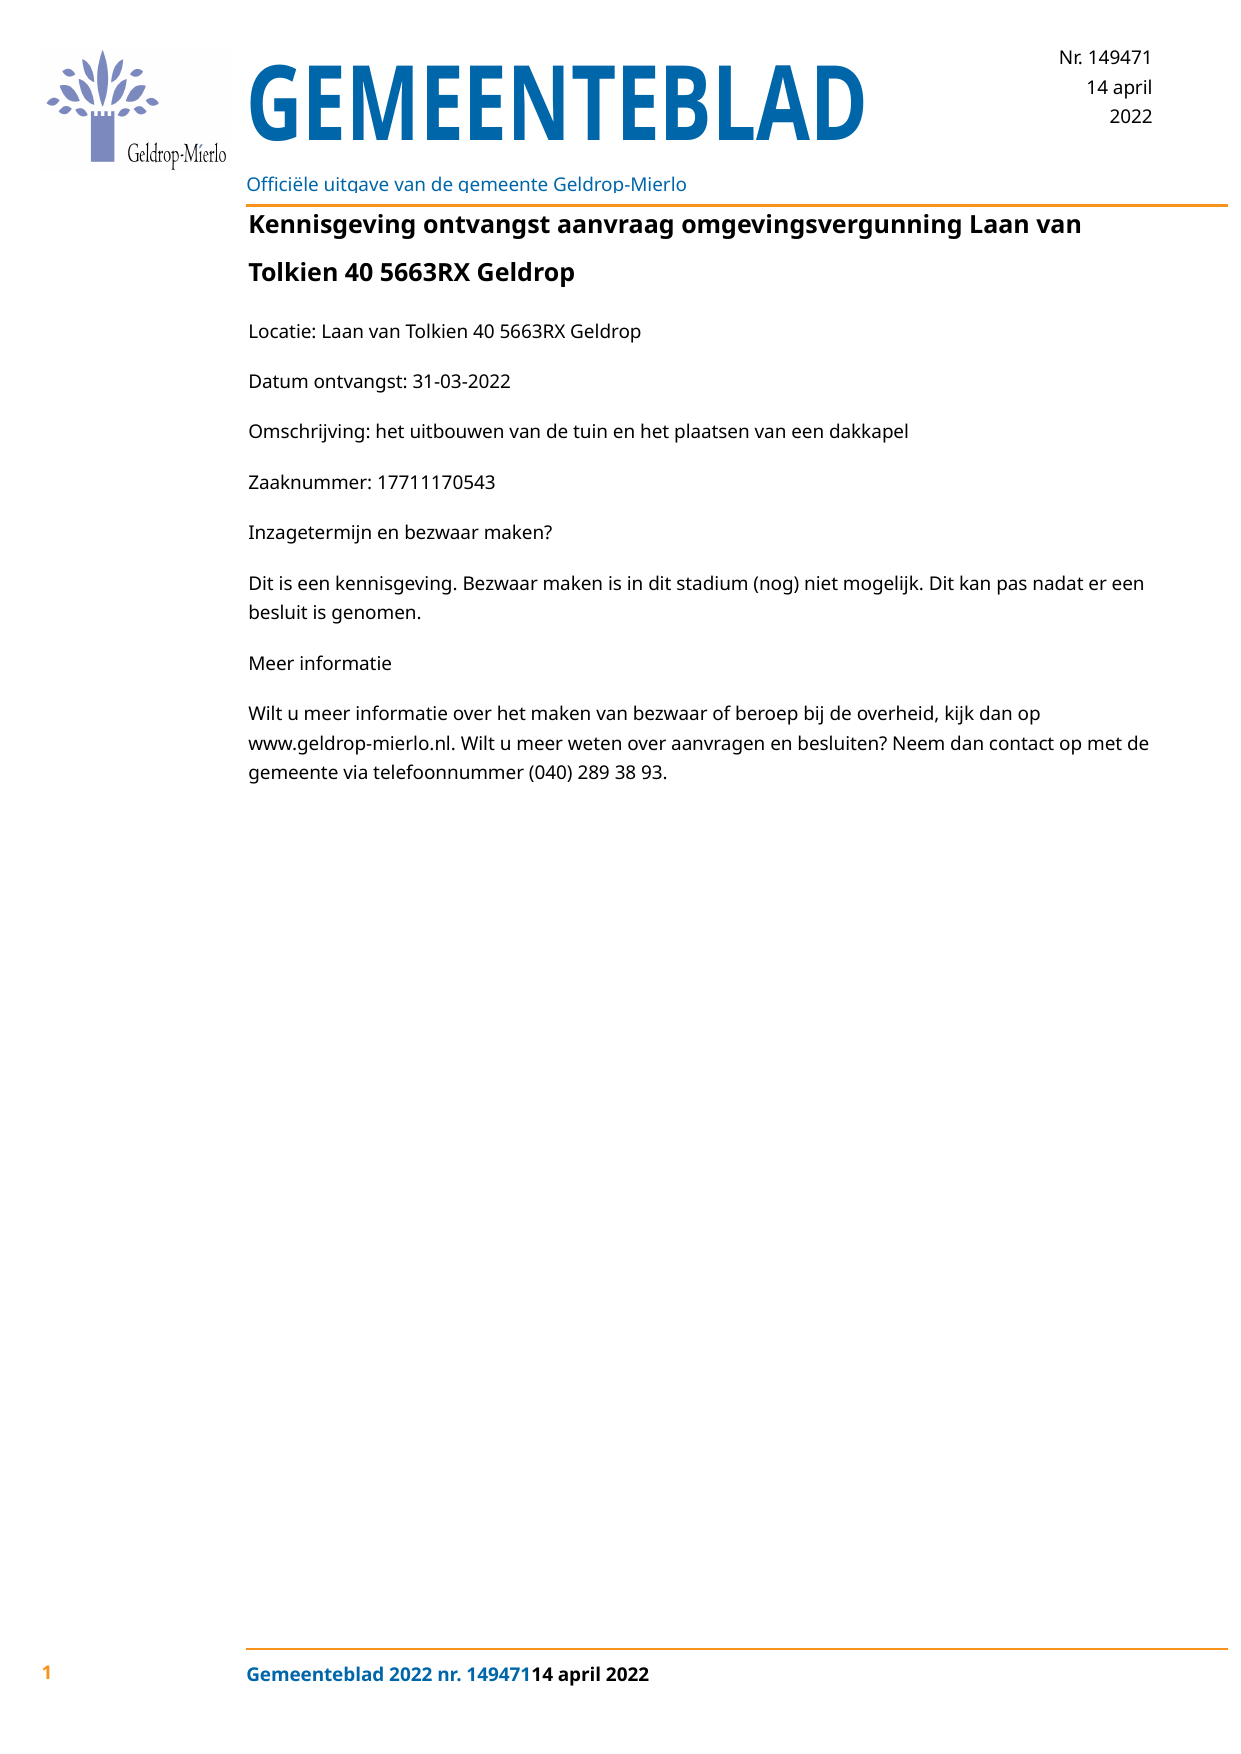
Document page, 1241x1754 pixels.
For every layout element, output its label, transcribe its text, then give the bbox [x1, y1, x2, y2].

text Dit is een kennisgeving. Bezwaar maken is in dit stadium (nog) niet mogelijk. Dit kan pas nadat er een besluit is genomen. [248, 570, 1152, 625]
text Datum ontvangst: 31-03-2022 [248, 368, 1152, 394]
text Wilt u meer informatie over het maken van bezwaar of beroep bij de overheid, kijk dan op www.geldrop-mierlo.nl. Wilt u meer weten over aanvragen en besluiten? Neem dan contact op met de gemeente via telefoonnummer (040) 289 38 93. [248, 700, 1152, 785]
text Omschrijving: het uitbouwen van de tuin en het plaatsen van een dakkapel [248, 419, 1152, 444]
text Locatie: Laan van Tolkien 40 5663RX Geldrop [248, 318, 1152, 344]
picture [41, 47, 231, 172]
text Zaaknummer: 17711170543 [248, 469, 1152, 495]
text Inzagetermijn en bezwaar maken? [248, 519, 1152, 545]
text Kennisgeving ontvangst aanvraag omgevingsvergunning Laan van Tolkien 40 5663RX Geldrop [248, 207, 1152, 288]
text Meer informatie [248, 650, 1152, 676]
